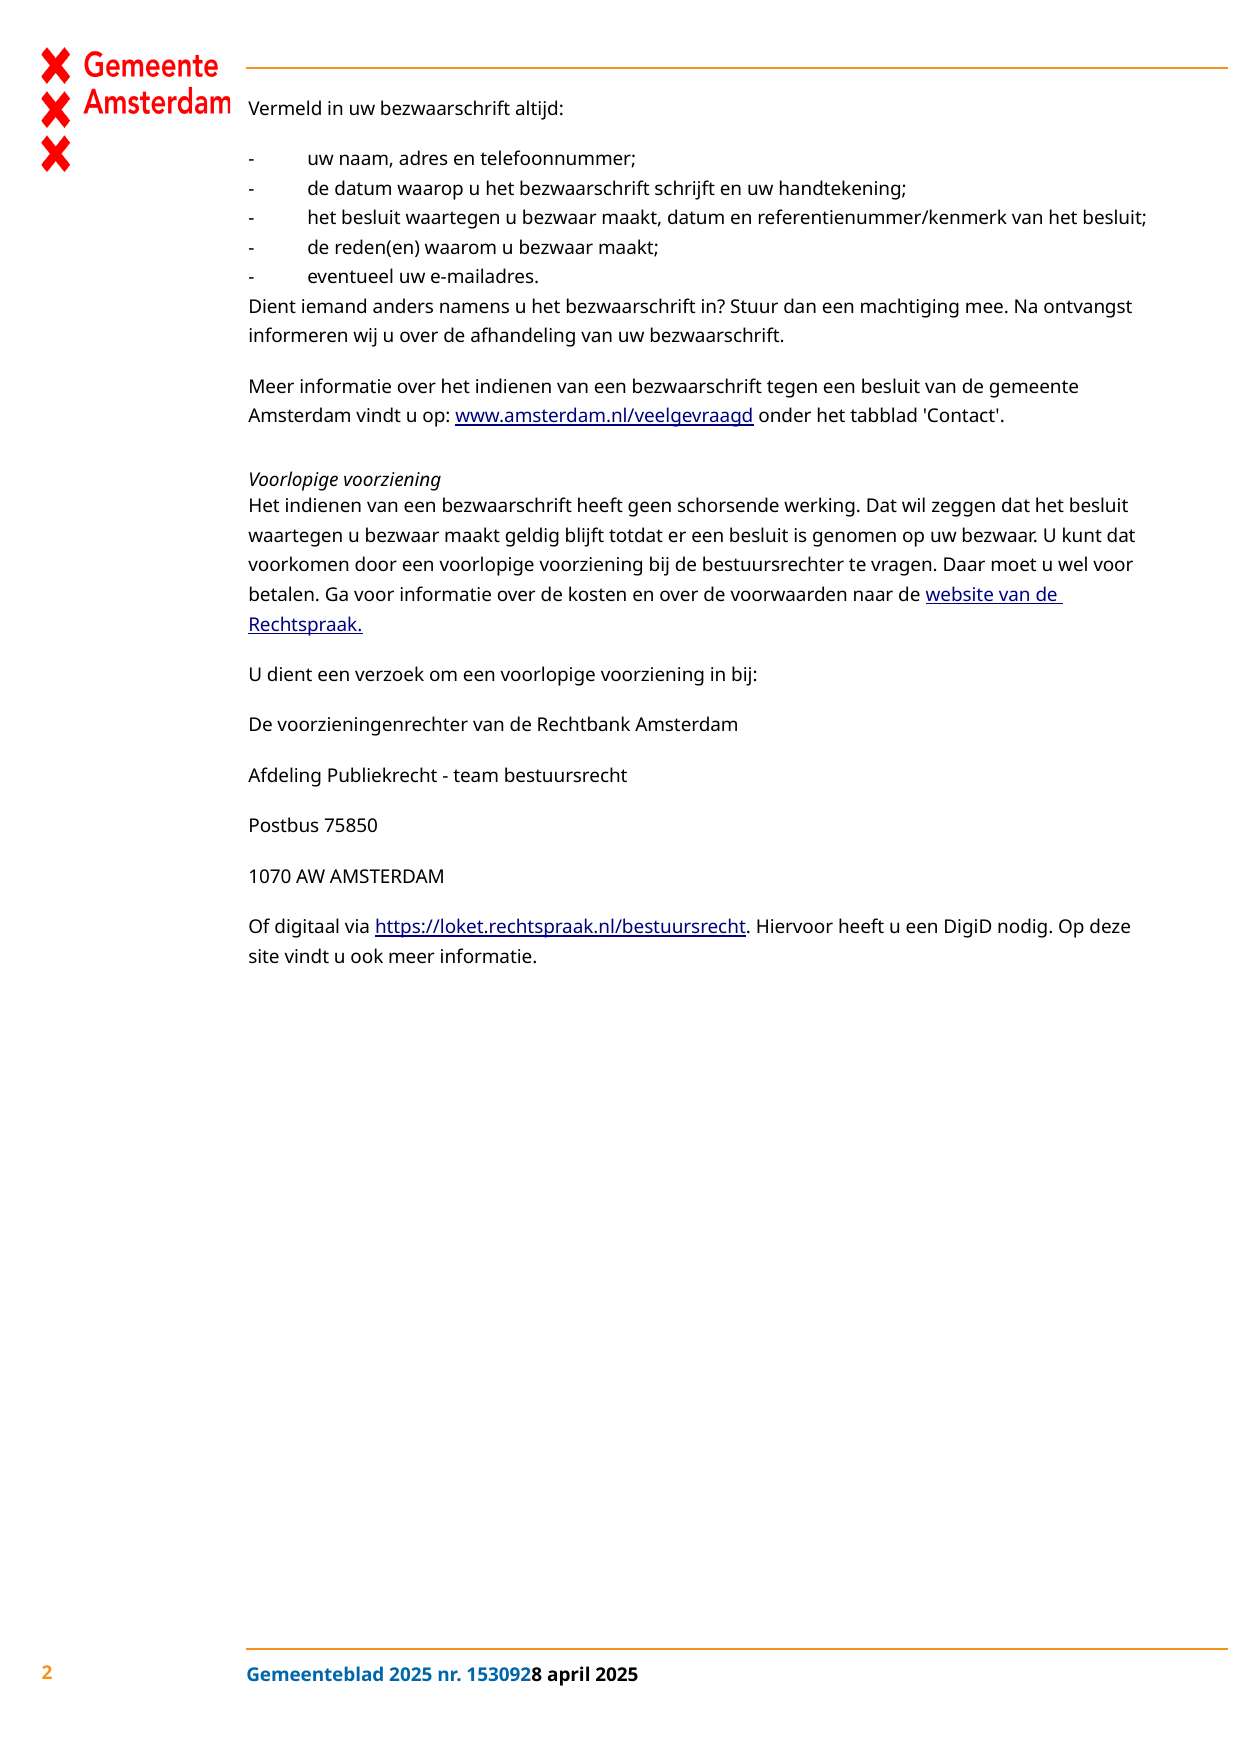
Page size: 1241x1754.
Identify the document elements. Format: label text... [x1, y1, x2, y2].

text Vermeld in uw bezwaarschrift altijd: [248, 95, 1152, 121]
list de datum waarop u het bezwaarschrift schrijft en uw handtekening; [248, 175, 1152, 201]
text Postbus 75850 [248, 812, 1152, 838]
text De voorzieningenrechter van de Rechtbank Amsterdam [248, 712, 1152, 737]
text U dient een verzoek om een voorlopige voorziening in bij: [248, 661, 1152, 687]
text Dient iemand anders namens u het bezwaarschrift in? Stuur dan een machtiging mee. Na ontvangst informeren wij u over de afhandeling van uw bezwaarschrift. [248, 293, 1152, 348]
text Het indienen van een bezwaarschrift heeft geen schorsende werking. Dat wil zeggen dat het besluit waartegen u bezwaar maakt geldig blijft totdat er een besluit is genomen op uw bezwaar. U kunt dat voorkomen door een voorlopige voorziening bij de bestuursrechter te vragen. Daar moet u wel voor betalen. Ga voor informatie over de kosten en over de voorwaarden naar de website van de Rechtspraak. [248, 492, 1152, 636]
text Meer informatie over het indienen van een bezwaarschrift tegen een besluit van de gemeente Amsterdam vindt u op: www.amsterdam.nl/veelgevraagd onder het tabblad 'Contact'. [248, 373, 1152, 428]
text Of digitaal via https://loket.rechtspraak.nl/bestuursrecht. Hiervoor heeft u een DigiD nodig. Op deze site vindt u ook meer informatie. [248, 913, 1152, 968]
list eventueel uw e-mailadres. [248, 263, 1152, 289]
text 1070 AW AMSTERDAM [248, 863, 1152, 888]
list het besluit waartegen u bezwaar maakt, datum en referentienummer/kenmerk van het besluit; [248, 204, 1152, 230]
text Voorlopige voorziening [248, 467, 1152, 492]
list de reden(en) waarom u bezwaar maakt; [248, 234, 1152, 260]
text Afdeling Publiekrecht - team bestuursrecht [248, 762, 1152, 788]
picture [41, 47, 231, 172]
list uw naam, adres en telefoonnummer; [248, 145, 1152, 171]
